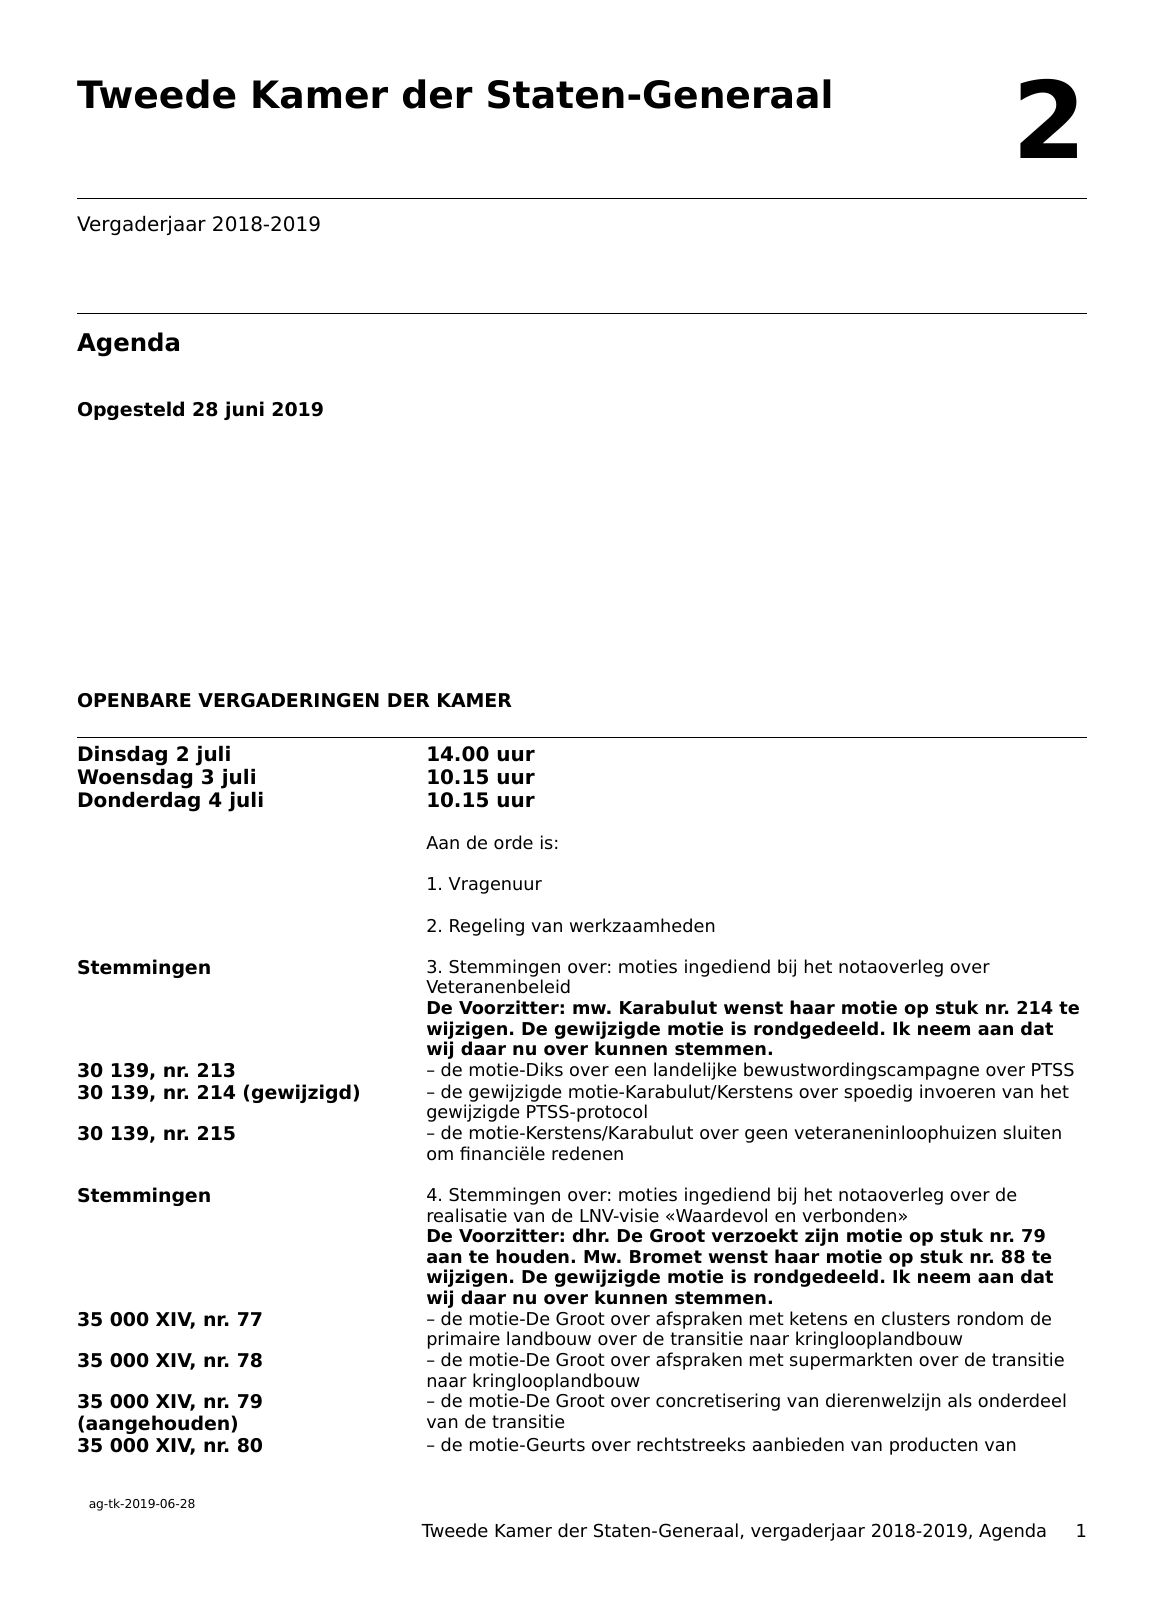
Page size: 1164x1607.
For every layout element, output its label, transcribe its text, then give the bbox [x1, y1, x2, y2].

table_cell [77, 874, 403, 895]
table_cell 3. Stemmingen over: moties ingediend bij het notaoverleg over Veteranenbeleid [420, 957, 1087, 998]
table_cell Agenda [77, 314, 422, 357]
text ag-tk-2019-06-28 [88, 1497, 323, 1511]
table_cell – de motie-Diks over een landelijke bewustwordingscampagne over PTSS [420, 1060, 1087, 1082]
table_cell – de motie-Geurts over rechtstreeks aanbieden van producten van [420, 1435, 1087, 1457]
table_cell – de motie-Kerstens/Karabulut over geen veteraneninloophuizen sluiten om financiële redenen [420, 1123, 1087, 1164]
table_cell [403, 766, 420, 789]
table_cell Aan de orde is: [420, 833, 1087, 854]
table_cell [77, 1226, 403, 1309]
table_cell – de motie-De Groot over concretisering van dierenwelzijn als onderdeel van de transitie [420, 1391, 1087, 1435]
text Opgesteld 28 juni 2019 [77, 399, 1087, 421]
table_cell 30 139, nr. 214 (gewijzigd) [77, 1082, 403, 1123]
table_cell [403, 854, 420, 874]
table_cell [420, 1164, 1087, 1185]
table_cell [403, 789, 420, 812]
table_cell Donderdag 4 juli [77, 789, 403, 812]
table_cell [422, 314, 1087, 357]
table_cell De Voorzitter: dhr. De Groot verzoekt zijn motie op stuk nr. 79 aan te houden. Mw. Bromet wenst haar motie op stuk nr. 88 te wijzigen. De gewijzigde motie is rondgedeeld. Ik neem aan dat wij daar nu over kunnen stemmen. [420, 1226, 1087, 1309]
table_cell Vergaderjaar 2018-2019 [77, 199, 1087, 313]
table_cell [403, 998, 420, 1060]
table_cell 10.15 uur [420, 766, 1087, 789]
table_cell [77, 813, 403, 833]
table_cell [77, 854, 403, 874]
table_cell De Voorzitter: mw. Karabulut wenst haar motie op stuk nr. 214 te wijzigen. De gewijzigde motie is rondgedeeld. Ik neem aan dat wij daar nu over kunnen stemmen. [420, 998, 1087, 1060]
table_cell [403, 957, 420, 998]
table_header 14.00 uur [420, 738, 1087, 766]
table_cell 30 139, nr. 215 [77, 1123, 403, 1164]
table_cell [420, 854, 1087, 874]
table_cell [403, 895, 420, 916]
table_header 2 [886, 59, 1087, 198]
table_cell – de motie-De Groot over afspraken met supermarkten over de transitie naar kringlooplandbouw [420, 1350, 1087, 1391]
subtitle OPENBARE VERGADERINGEN DER KAMER [77, 690, 1087, 712]
table_cell 35 000 XIV, nr. 77 [77, 1309, 403, 1350]
table_cell 4. Stemmingen over: moties ingediend bij het notaoverleg over de realisatie van de LNV-visie «Waardevol en verbonden» [420, 1185, 1087, 1226]
table_cell [403, 1350, 420, 1391]
table_cell [403, 1435, 420, 1457]
table_header Dinsdag 2 juli [77, 738, 403, 766]
table_cell [403, 1185, 420, 1226]
table_cell 30 139, nr. 213 [77, 1060, 403, 1082]
table_header [403, 738, 420, 766]
table_cell [403, 1226, 420, 1309]
table_cell Woensdag 3 juli [77, 766, 403, 789]
table_cell [77, 998, 403, 1060]
table_cell [403, 1060, 420, 1082]
table_cell [403, 1309, 420, 1350]
table_cell 10.15 uur [420, 789, 1087, 812]
table_cell 35 000 XIV, nr. 80 [77, 1435, 403, 1457]
table_cell – de motie-De Groot over afspraken met ketens en clusters rondom de primaire landbouw over de transitie naar kringlooplandbouw [420, 1309, 1087, 1350]
table_cell [403, 936, 420, 957]
table_cell [403, 1164, 420, 1185]
table_cell [403, 1082, 420, 1123]
table_header Tweede Kamer der Staten-Generaal [77, 59, 886, 198]
table_cell [77, 833, 403, 854]
table_cell [420, 813, 1087, 833]
table_cell [403, 874, 420, 895]
table_cell [403, 1391, 420, 1435]
table_cell Stemmingen [77, 1185, 403, 1226]
table_cell 1. Vragenuur [420, 874, 1087, 895]
table_cell [77, 895, 403, 916]
table_cell 2. Regeling van werkzaamheden [420, 916, 1087, 936]
table_cell [403, 833, 420, 854]
table_cell [420, 895, 1087, 916]
table_cell 35 000 XIV, nr. 79 (aangehouden) [77, 1391, 403, 1435]
table_cell [403, 1123, 420, 1164]
table_cell Stemmingen [77, 957, 403, 998]
table_cell [403, 813, 420, 833]
table_cell [77, 1164, 403, 1185]
table_cell [403, 916, 420, 936]
table_cell [420, 936, 1087, 957]
table_cell – de gewijzigde motie-Karabulut/Kerstens over spoedig invoeren van het gewijzigde PTSS-protocol [420, 1082, 1087, 1123]
table_cell [77, 936, 403, 957]
table_cell [77, 916, 403, 936]
table_cell 35 000 XIV, nr. 78 [77, 1350, 403, 1391]
